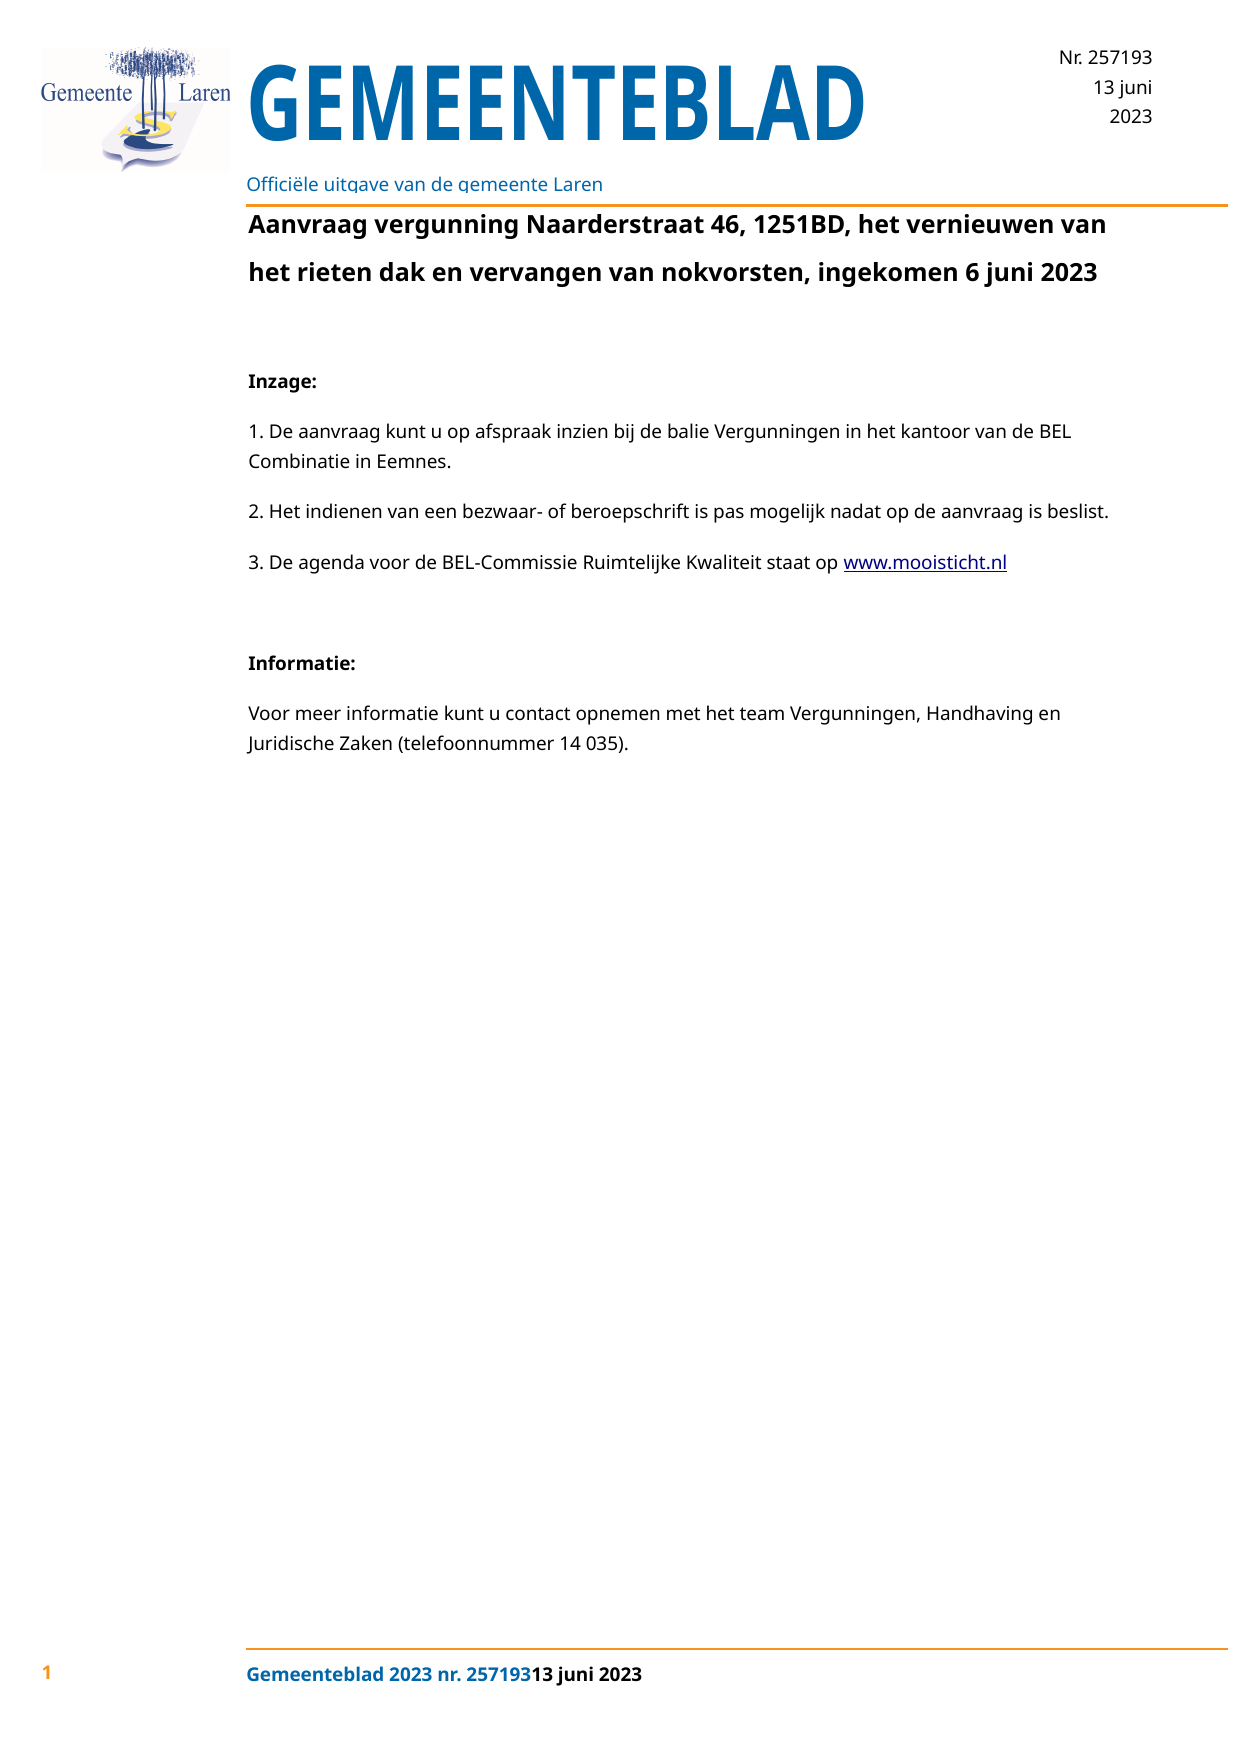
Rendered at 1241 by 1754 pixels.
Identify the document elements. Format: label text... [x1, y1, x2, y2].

text Inzage: [248, 368, 1152, 394]
text Voor meer informatie kunt u contact opnemen met het team Vergunningen, Handhaving en Juridische Zaken (telefoonnummer 14 035). [248, 700, 1152, 756]
text Informatie: [248, 650, 1152, 676]
picture [41, 47, 231, 172]
text 1. De aanvraag kunt u op afspraak inzien bij de balie Vergunningen in het kantoor van de BEL Combinatie in Eemnes. [248, 419, 1152, 474]
text Aanvraag vergunning Naarderstraat 46, 1251BD, het vernieuwen van het rieten dak en vervangen van nokvorsten, ingekomen 6 juni 2023 [248, 207, 1152, 288]
text 3. De agenda voor de BEL-Commissie Ruimtelijke Kwaliteit staat op www.mooisticht.nl [248, 549, 1152, 575]
text 2. Het indienen van een bezwaar- of beroepschrift is pas mogelijk nadat op de aanvraag is beslist. [248, 499, 1152, 524]
